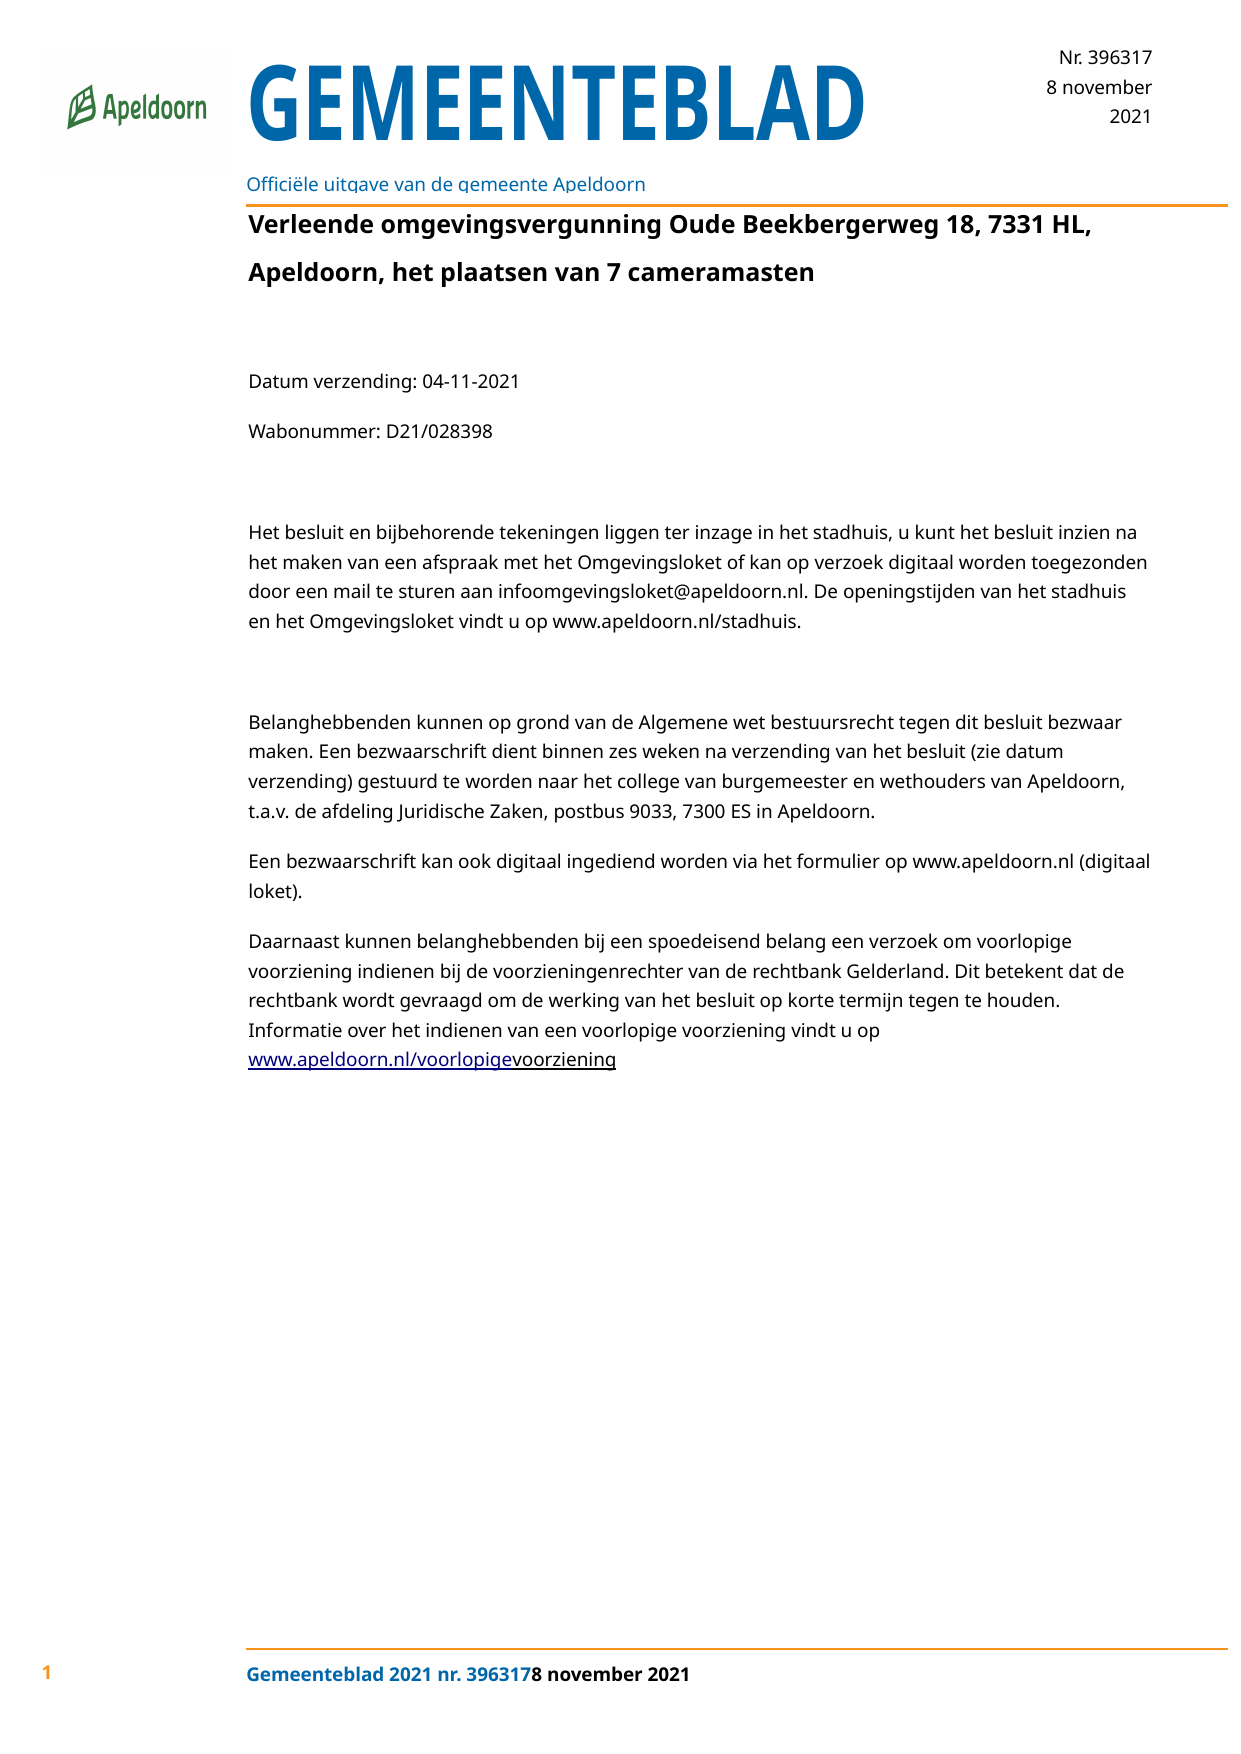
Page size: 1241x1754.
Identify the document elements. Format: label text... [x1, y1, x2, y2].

text Daarnaast kunnen belanghebbenden bij een spoedeisend belang een verzoek om voorlopige voorziening indienen bij de voorzieningenrechter van de rechtbank Gelderland. Dit betekent dat de rechtbank wordt gevraagd om de werking van het besluit op korte termijn tegen te houden. Informatie over het indienen van een voorlopige voorziening vindt u op www.apeldoorn.nl/voorlopigevoorziening [248, 928, 1152, 1072]
text Wabonummer: D21/028398 [248, 419, 1152, 444]
text Verleende omgevingsvergunning Oude Beekbergerweg 18, 7331 HL, Apeldoorn, het plaatsen van 7 cameramasten [248, 207, 1152, 288]
picture [41, 47, 231, 172]
text Datum verzending: 04-11-2021 [248, 368, 1152, 394]
text Belanghebbenden kunnen op grond van de Algemene wet bestuursrecht tegen dit besluit bezwaar maken. Een bezwaarschrift dient binnen zes weken na verzending van het besluit (zie datum verzending) gestuurd te worden naar het college van burgemeester en wethouders van Apeldoorn, t.a.v. de afdeling Juridische Zaken, postbus 9033, 7300 ES in Apeldoorn. [248, 709, 1152, 824]
text Een bezwaarschrift kan ook digitaal ingediend worden via het formulier op www.apeldoorn.nl (digitaal loket). [248, 848, 1152, 904]
text Het besluit en bijbehorende tekeningen liggen ter inzage in het stadhuis, u kunt het besluit inzien na het maken van een afspraak met het Omgevingsloket of kan op verzoek digitaal worden toegezonden door een mail te sturen aan infoomgevingsloket@apeldoorn.nl. De openingstijden van het stadhuis en het Omgevingsloket vindt u op www.apeldoorn.nl/stadhuis. [248, 519, 1152, 634]
